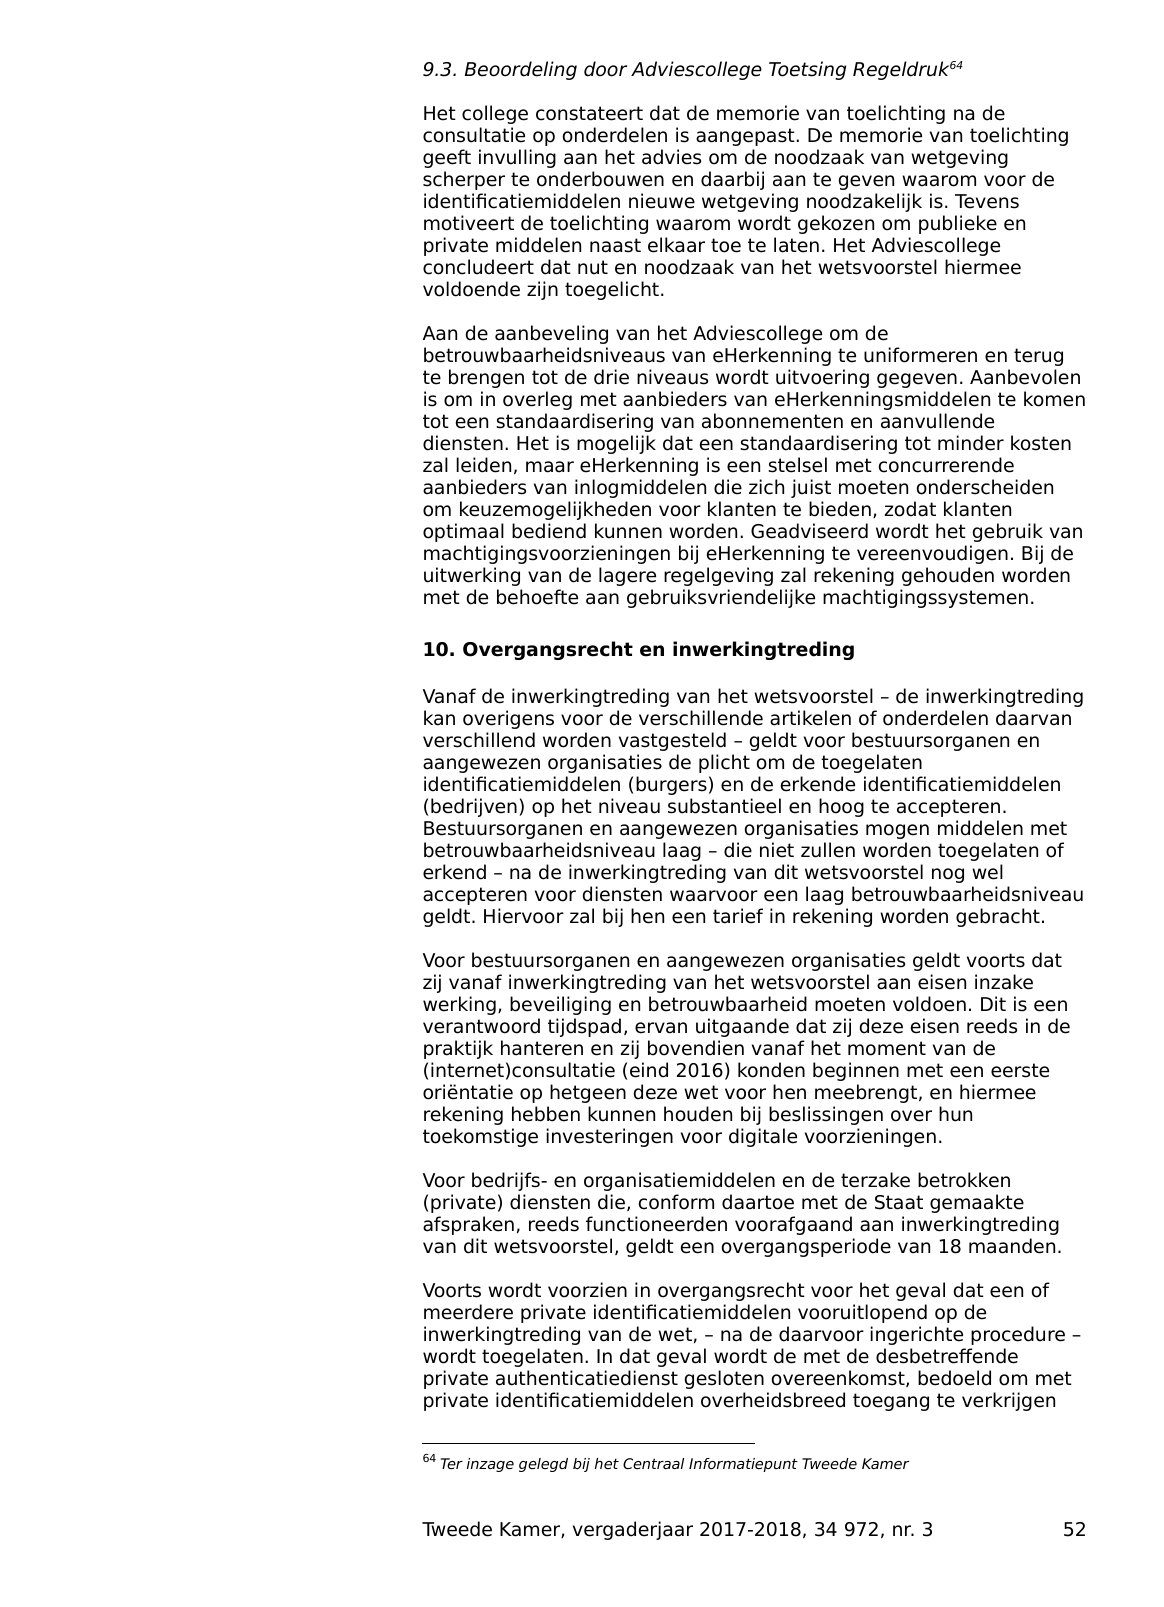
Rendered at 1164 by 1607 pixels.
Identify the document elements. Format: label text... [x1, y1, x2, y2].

text Aan de aanbeveling van het Adviescollege om de betrouwbaarheidsniveaus van eHerkenning te uniformeren en terug te brengen tot de drie niveaus wordt uitvoering gegeven. Aanbevolen is om in overleg met aanbieders van eHerkenningsmiddelen te komen tot een standaardisering van abonnementen en aanvullende diensten. Het is mogelijk dat een standaardisering tot minder kosten zal leiden, maar eHerkenning is een stelsel met concurrerende aanbieders van inlogmiddelen die zich juist moeten onderscheiden om keuzemogelijkheden voor klanten te bieden, zodat klanten optimaal bediend kunnen worden. Geadviseerd wordt het gebruik van machtigingsvoorzieningen bij eHerkenning te vereenvoudigen. Bij de uitwerking van de lagere regelgeving zal rekening gehouden worden met de behoefte aan gebruiksvriendelijke machtigingssystemen. [422, 323, 1087, 609]
subtitle 9.3. Beoordeling door Adviescollege Toetsing Regeldruk [422, 59, 1087, 81]
text Ter inzage gelegd bij het Centraal Informatiepunt Tweede Kamer [422, 1452, 1087, 1474]
text Het college constateert dat de memorie van toelichting na de consultatie op onderdelen is aangepast. De memorie van toelichting geeft invulling aan het advies om de noodzaak van wetgeving scherper te onderbouwen en daarbij aan te geven waarom voor de identificatiemiddelen nieuwe wetgeving noodzakelijk is. Tevens motiveert de toelichting waarom wordt gekozen om publieke en private middelen naast elkaar toe te laten. Het Adviescollege concludeert dat nut en noodzaak van het wetsvoorstel hiermee voldoende zijn toegelicht. [422, 103, 1087, 301]
text Vanaf de inwerkingtreding van het wetsvoorstel – de inwerkingtreding kan overigens voor de verschillende artikelen of onderdelen daarvan verschillend worden vastgesteld – geldt voor bestuursorganen en aangewezen organisaties de plicht om de toegelaten identificatiemiddelen (burgers) en de erkende identificatiemiddelen (bedrijven) op het niveau substantieel en hoog te accepteren. Bestuursorganen en aangewezen organisaties mogen middelen met betrouwbaarheidsniveau laag – die niet zullen worden toegelaten of erkend – na de inwerkingtreding van dit wetsvoorstel nog wel accepteren voor diensten waarvoor een laag betrouwbaarheidsniveau geldt. Hiervoor zal bij hen een tarief in rekening worden gebracht. [422, 686, 1087, 928]
text Voor bedrijfs- en organisatiemiddelen en de terzake betrokken (private) diensten die, conform daartoe met de Staat gemaakte afspraken, reeds functioneerden voorafgaand aan inwerkingtreding van dit wetsvoorstel, geldt een overgangsperiode van 18 maanden. [422, 1170, 1087, 1258]
subtitle 10. Overgangsrecht en inwerkingtreding [422, 639, 1087, 661]
text Voor bestuursorganen en aangewezen organisaties geldt voorts dat zij vanaf inwerkingtreding van het wetsvoorstel aan eisen inzake werking, beveiliging en betrouwbaarheid moeten voldoen. Dit is een verantwoord tijdspad, ervan uitgaande dat zij deze eisen reeds in de praktijk hanteren en zij bovendien vanaf het moment van de (internet)consultatie (eind 2016) konden beginnen met een eerste oriëntatie op hetgeen deze wet voor hen meebrengt, en hiermee rekening hebben kunnen houden bij beslissingen over hun toekomstige investeringen voor digitale voorzieningen. [422, 950, 1087, 1148]
text Voorts wordt voorzien in overgangsrecht voor het geval dat een of meerdere private identificatiemiddelen vooruitlopend op de inwerkingtreding van de wet, – na de daarvoor ingerichte procedure – wordt toegelaten. In dat geval wordt de met de desbetreffende private authenticatiedienst gesloten overeenkomst, bedoeld om met private identificatiemiddelen overheidsbreed toegang te verkrijgen [422, 1280, 1087, 1412]
